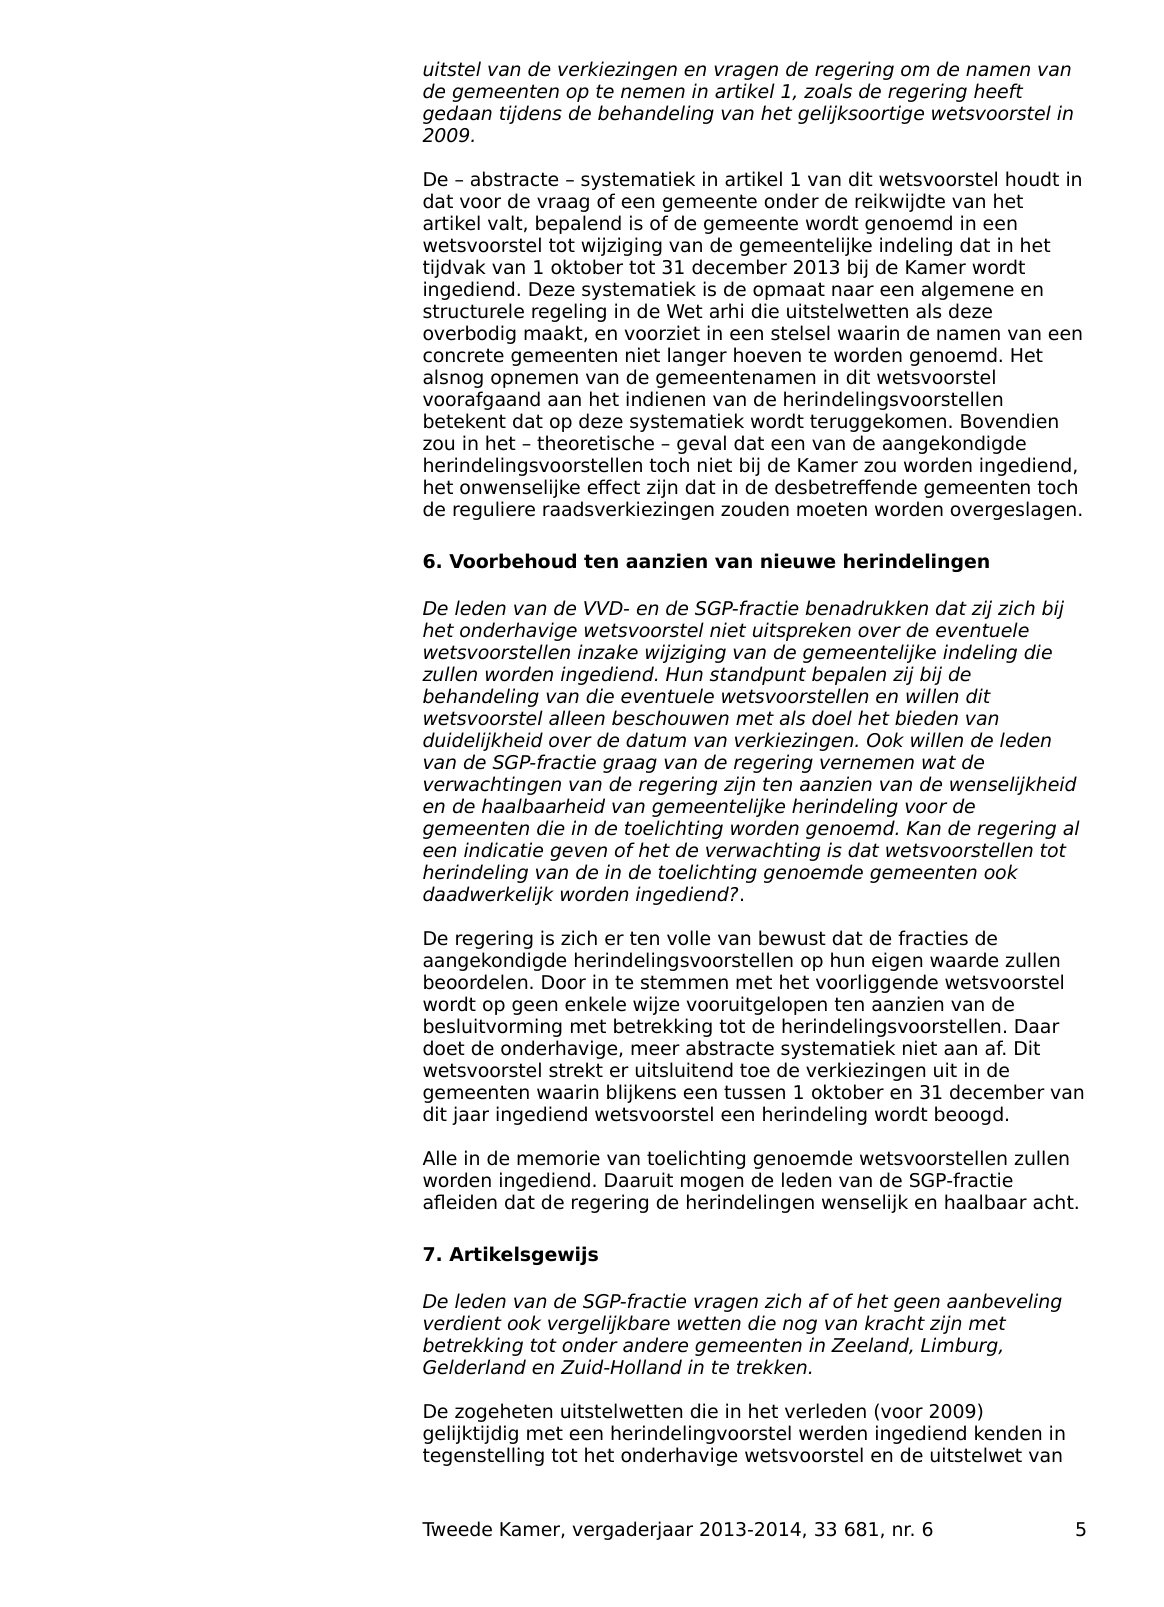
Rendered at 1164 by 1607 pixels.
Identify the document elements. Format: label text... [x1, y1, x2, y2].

text De leden van de SGP-fractie vragen zich af of het geen aanbeveling verdient ook vergelijkbare wetten die nog van kracht zijn met betrekking tot onder andere gemeenten in Zeeland, Limburg, Gelderland en Zuid-Holland in te trekken. [422, 1291, 1087, 1378]
subtitle 7. Artikelsgewijs [422, 1244, 1087, 1266]
text De – abstracte – systematiek in artikel 1 van dit wetsvoorstel houdt in dat voor de vraag of een gemeente onder de reikwijdte van het artikel valt, bepalend is of de gemeente wordt genoemd in een wetsvoorstel tot wijziging van de gemeentelijke indeling dat in het tijdvak van 1 oktober tot 31 december 2013 bij de Kamer wordt ingediend. Deze systematiek is de opmaat naar een algemene en structurele regeling in de Wet arhi die uitstelwetten als deze overbodig maakt, en voorziet in een stelsel waarin de namen van een concrete gemeenten niet langer hoeven te worden genoemd. Het alsnog opnemen van de gemeentenamen in dit wetsvoorstel voorafgaand aan het indienen van de herindelingsvoorstellen betekent dat op deze systematiek wordt teruggekomen. Bovendien zou in het – theoretische – geval dat een van de aangekondigde herindelingsvoorstellen toch niet bij de Kamer zou worden ingediend, het onwenselijke effect zijn dat in de desbetreffende gemeenten toch de reguliere raadsverkiezingen zouden moeten worden overgeslagen. [422, 169, 1087, 521]
text De zogeheten uitstelwetten die in het verleden (voor 2009) gelijktijdig met een herindelingvoorstel werden ingediend kenden in tegenstelling tot het onderhavige wetsvoorstel en de uitstelwet van [422, 1401, 1087, 1467]
text uitstel van de verkiezingen en vragen de regering om de namen van de gemeenten op te nemen in artikel 1, zoals de regering heeft gedaan tijdens de behandeling van het gelijksoortige wetsvoorstel in 2009. [422, 59, 1087, 147]
text Alle in de memorie van toelichting genoemde wetsvoorstellen zullen worden ingediend. Daaruit mogen de leden van de SGP-fractie afleiden dat de regering de herindelingen wenselijk en haalbaar acht. [422, 1148, 1087, 1214]
text De regering is zich er ten volle van bewust dat de fracties de aangekondigde herindelingsvoorstellen op hun eigen waarde zullen beoordelen. Door in te stemmen met het voorliggende wetsvoorstel wordt op geen enkele wijze vooruitgelopen ten aanzien van de besluitvorming met betrekking tot de herindelingsvoorstellen. Daar doet de onderhavige, meer abstracte systematiek niet aan af. Dit wetsvoorstel strekt er uitsluitend toe de verkiezingen uit in de gemeenten waarin blijkens een tussen 1 oktober en 31 december van dit jaar ingediend wetsvoorstel een herindeling wordt beoogd. [422, 928, 1087, 1126]
text De leden van de VVD- en de SGP-fractie benadrukken dat zij zich bij het onderhavige wetsvoorstel niet uitspreken over de eventuele wetsvoorstellen inzake wijziging van de gemeentelijke indeling die zullen worden ingediend. Hun standpunt bepalen zij bij de behandeling van die eventuele wetsvoorstellen en willen dit wetsvoorstel alleen beschouwen met als doel het bieden van duidelijkheid over de datum van verkiezingen. Ook willen de leden van de SGP-fractie graag van de regering vernemen wat de verwachtingen van de regering zijn ten aanzien van de wenselijkheid en de haalbaarheid van gemeentelijke herindeling voor de gemeenten die in de toelichting worden genoemd. Kan de regering al een indicatie geven of het de verwachting is dat wetsvoorstellen tot herindeling van de in de toelichting genoemde gemeenten ook daadwerkelijk worden ingediend?. [422, 598, 1087, 906]
subtitle 6. Voorbehoud ten aanzien van nieuwe herindelingen [422, 551, 1087, 573]
